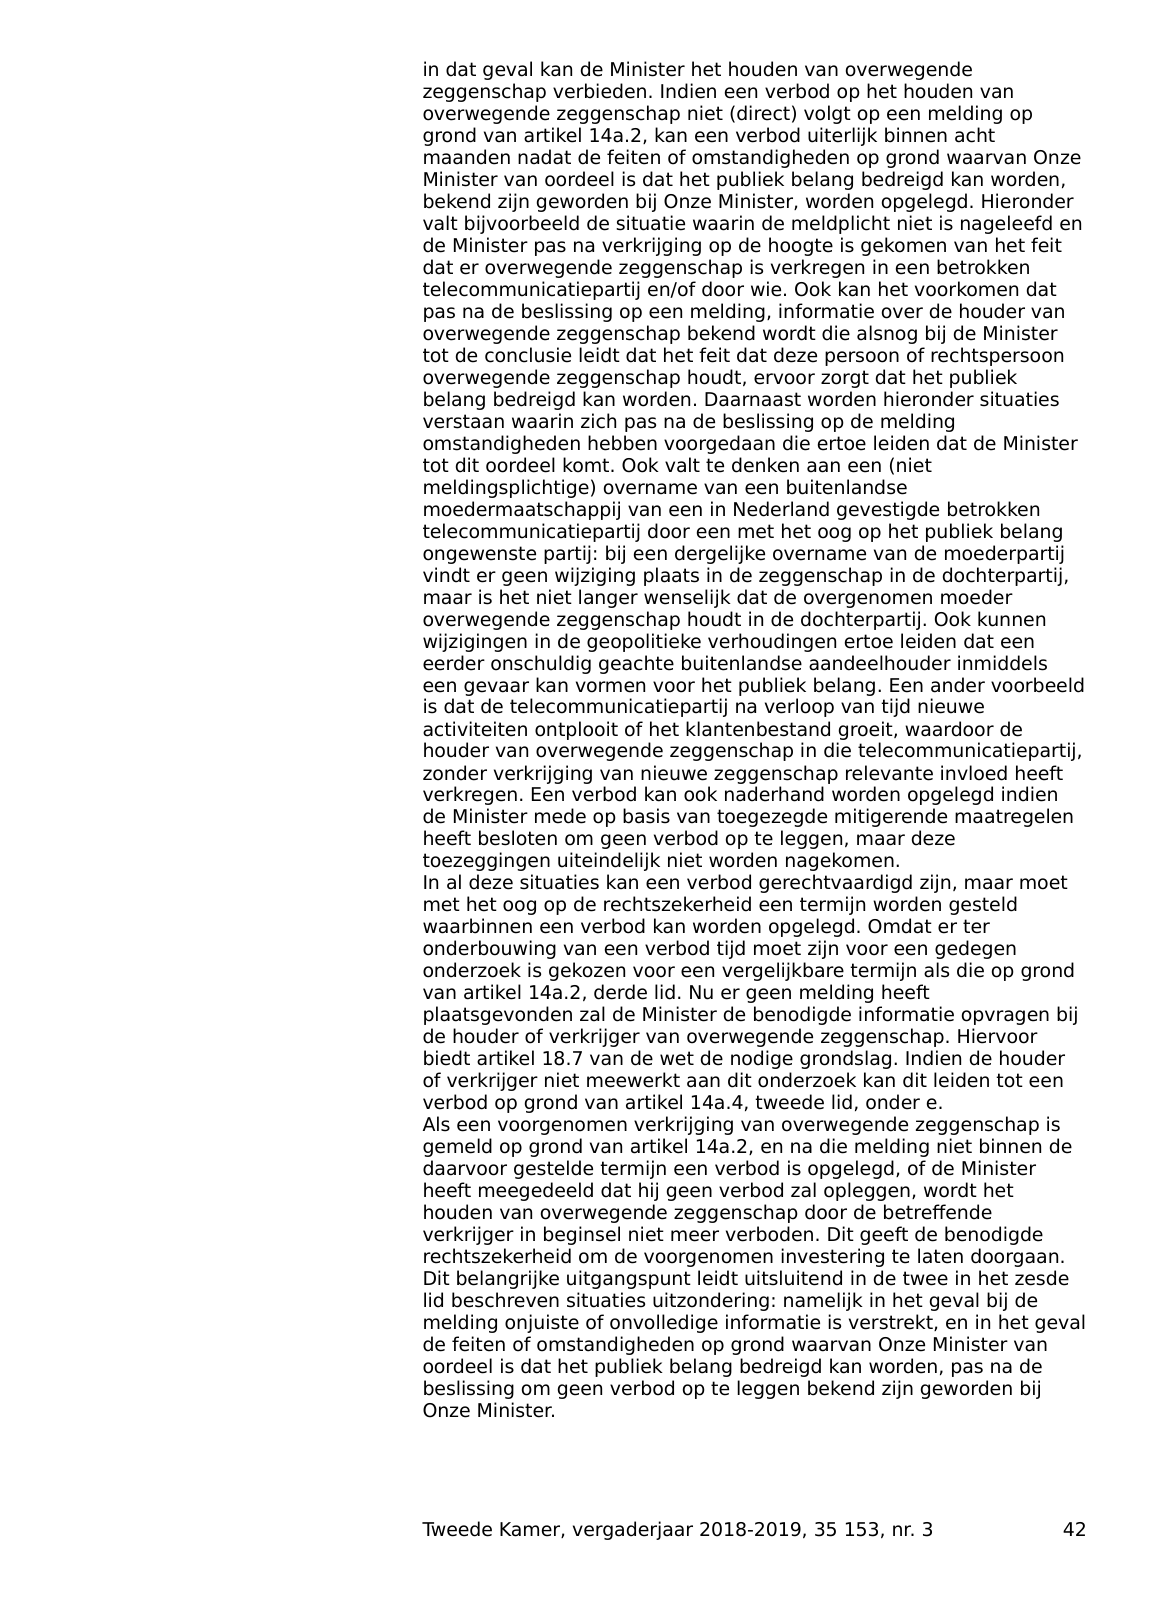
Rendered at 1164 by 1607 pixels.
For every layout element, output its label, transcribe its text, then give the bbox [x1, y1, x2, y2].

text in dat geval kan de Minister het houden van overwegende zeggenschap verbieden. Indien een verbod op het houden van overwegende zeggenschap niet (direct) volgt op een melding op grond van artikel 14a.2, kan een verbod uiterlijk binnen acht maanden nadat de feiten of omstandigheden op grond waarvan Onze Minister van oordeel is dat het publiek belang bedreigd kan worden, bekend zijn geworden bij Onze Minister, worden opgelegd. Hieronder valt bijvoorbeeld de situatie waarin de meldplicht niet is nageleefd en de Minister pas na verkrijging op de hoogte is gekomen van het feit dat er overwegende zeggenschap is verkregen in een betrokken telecommunicatiepartij en/of door wie. Ook kan het voorkomen dat pas na de beslissing op een melding, informatie over de houder van overwegende zeggenschap bekend wordt die alsnog bij de Minister tot de conclusie leidt dat het feit dat deze persoon of rechtspersoon overwegende zeggenschap houdt, ervoor zorgt dat het publiek belang bedreigd kan worden. Daarnaast worden hieronder situaties verstaan waarin zich pas na de beslissing op de melding omstandigheden hebben voorgedaan die ertoe leiden dat de Minister tot dit oordeel komt. Ook valt te denken aan een (niet meldingsplichtige) overname van een buitenlandse moedermaatschappij van een in Nederland gevestigde betrokken telecommunicatiepartij door een met het oog op het publiek belang ongewenste partij: bij een dergelijke overname van de moederpartij vindt er geen wijziging plaats in de zeggenschap in de dochterpartij, maar is het niet langer wenselijk dat de overgenomen moeder overwegende zeggenschap houdt in de dochterpartij. Ook kunnen wijzigingen in de geopolitieke verhoudingen ertoe leiden dat een eerder onschuldig geachte buitenlandse aandeelhouder inmiddels een gevaar kan vormen voor het publiek belang. Een ander voorbeeld is dat de telecommunicatiepartij na verloop van tijd nieuwe activiteiten ontplooit of het klantenbestand groeit, waardoor de houder van overwegende zeggenschap in die telecommunicatiepartij, zonder verkrijging van nieuwe zeggenschap relevante invloed heeft verkregen. Een verbod kan ook naderhand worden opgelegd indien de Minister mede op basis van toegezegde mitigerende maatregelen heeft besloten om geen verbod op te leggen, maar deze toezeggingen uiteindelijk niet worden nagekomen. [422, 59, 1087, 872]
text Als een voorgenomen verkrijging van overwegende zeggenschap is gemeld op grond van artikel 14a.2, en na die melding niet binnen de daarvoor gestelde termijn een verbod is opgelegd, of de Minister heeft meegedeeld dat hij geen verbod zal opleggen, wordt het houden van overwegende zeggenschap door de betreffende verkrijger in beginsel niet meer verboden. Dit geeft de benodigde rechtszekerheid om de voorgenomen investering te laten doorgaan. Dit belangrijke uitgangspunt leidt uitsluitend in de twee in het zesde lid beschreven situaties uitzondering: namelijk in het geval bij de melding onjuiste of onvolledige informatie is verstrekt, en in het geval de feiten of omstandigheden op grond waarvan Onze Minister van oordeel is dat het publiek belang bedreigd kan worden, pas na de beslissing om geen verbod op te leggen bekend zijn geworden bij Onze Minister. [422, 1114, 1087, 1422]
text In al deze situaties kan een verbod gerechtvaardigd zijn, maar moet met het oog op de rechtszekerheid een termijn worden gesteld waarbinnen een verbod kan worden opgelegd. Omdat er ter onderbouwing van een verbod tijd moet zijn voor een gedegen onderzoek is gekozen voor een vergelijkbare termijn als die op grond van artikel 14a.2, derde lid. Nu er geen melding heeft plaatsgevonden zal de Minister de benodigde informatie opvragen bij de houder of verkrijger van overwegende zeggenschap. Hiervoor biedt artikel 18.7 van de wet de nodige grondslag. Indien de houder of verkrijger niet meewerkt aan dit onderzoek kan dit leiden tot een verbod op grond van artikel 14a.4, tweede lid, onder e. [422, 872, 1087, 1114]
